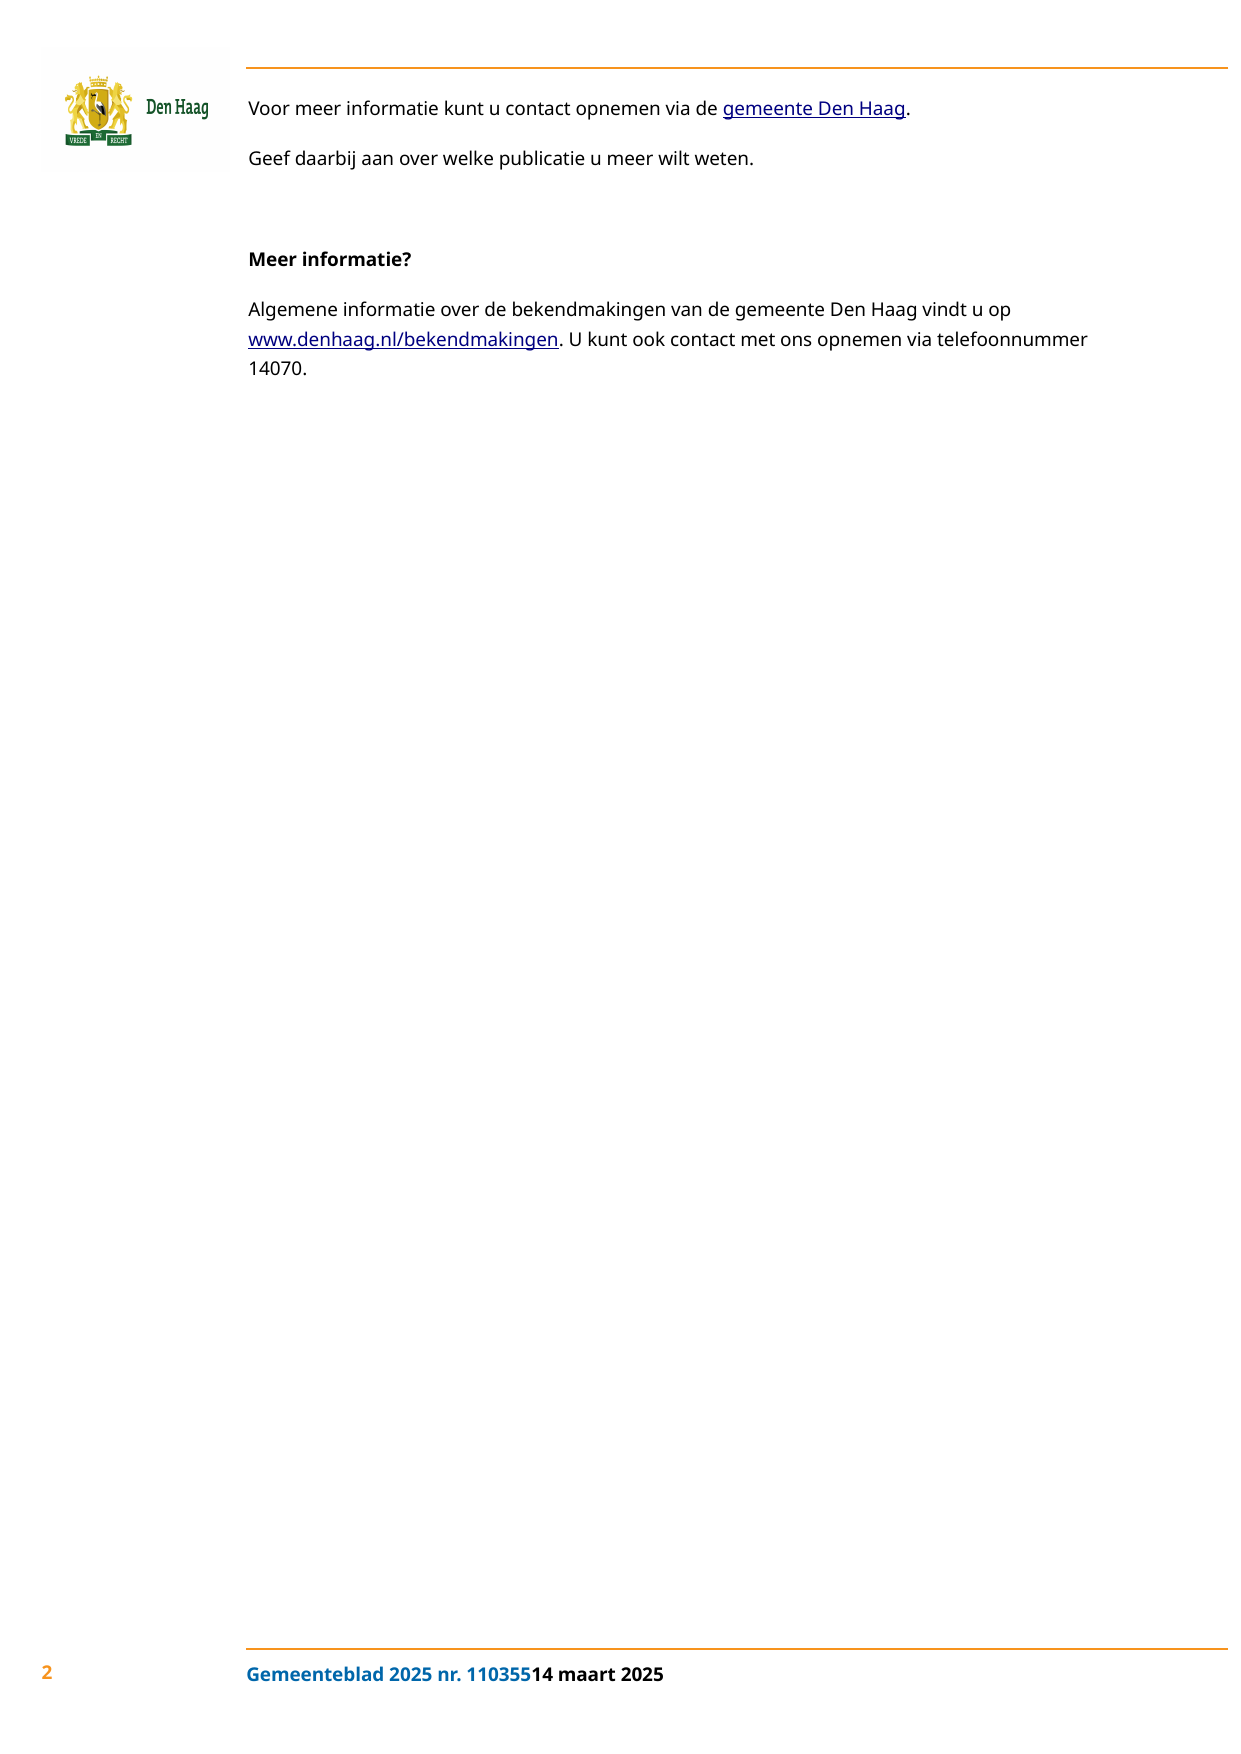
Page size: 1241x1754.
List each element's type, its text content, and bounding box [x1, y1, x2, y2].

text Voor meer informatie kunt u contact opnemen via de gemeente Den Haag. [248, 95, 1152, 121]
text Geef daarbij aan over welke publicatie u meer wilt weten. [248, 145, 1152, 171]
picture [41, 47, 231, 172]
text Algemene informatie over de bekendmakingen van de gemeente Den Haag vindt u op www.denhaag.nl/bekendmakingen. U kunt ook contact met ons opnemen via telefoonnummer 14070. [248, 296, 1152, 381]
text Meer informatie? [248, 246, 1152, 272]
